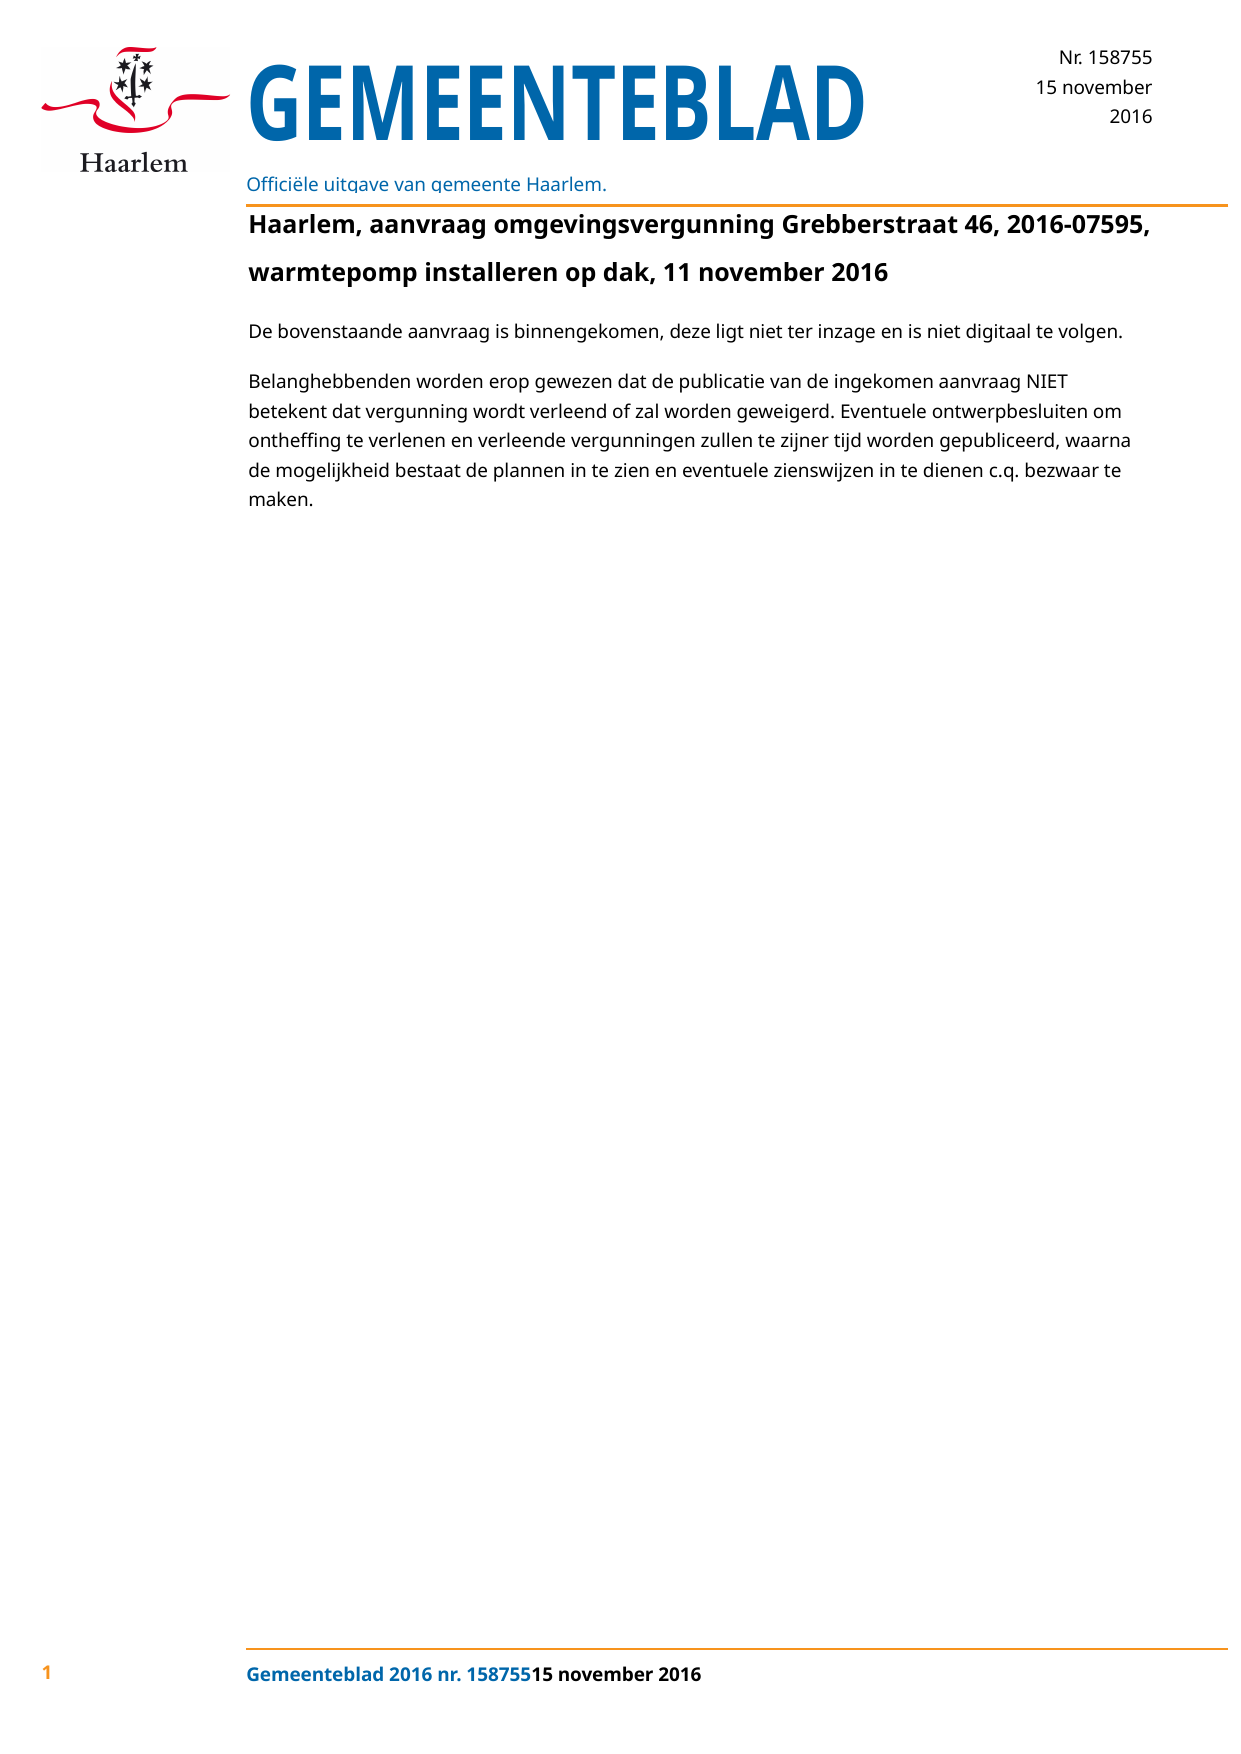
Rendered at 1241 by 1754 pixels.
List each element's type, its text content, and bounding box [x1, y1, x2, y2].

text De bovenstaande aanvraag is binnengekomen, deze ligt niet ter inzage en is niet digitaal te volgen. [248, 318, 1152, 344]
text Belanghebbenden worden erop gewezen dat de publicatie van de ingekomen aanvraag NIET betekent dat vergunning wordt verleend of zal worden geweigerd. Eventuele ontwerpbesluiten om ontheffing te verlenen en verleende vergunningen zullen te zijner tijd worden gepubliceerd, waarna de mogelijkheid bestaat de plannen in te zien en eventuele zienswijzen in te dienen c.q. bezwaar te maken. [248, 368, 1152, 512]
text Haarlem, aanvraag omgevingsvergunning Grebberstraat 46, 2016-07595, warmtepomp installeren op dak, 11 november 2016 [248, 207, 1152, 288]
picture [41, 47, 231, 172]
